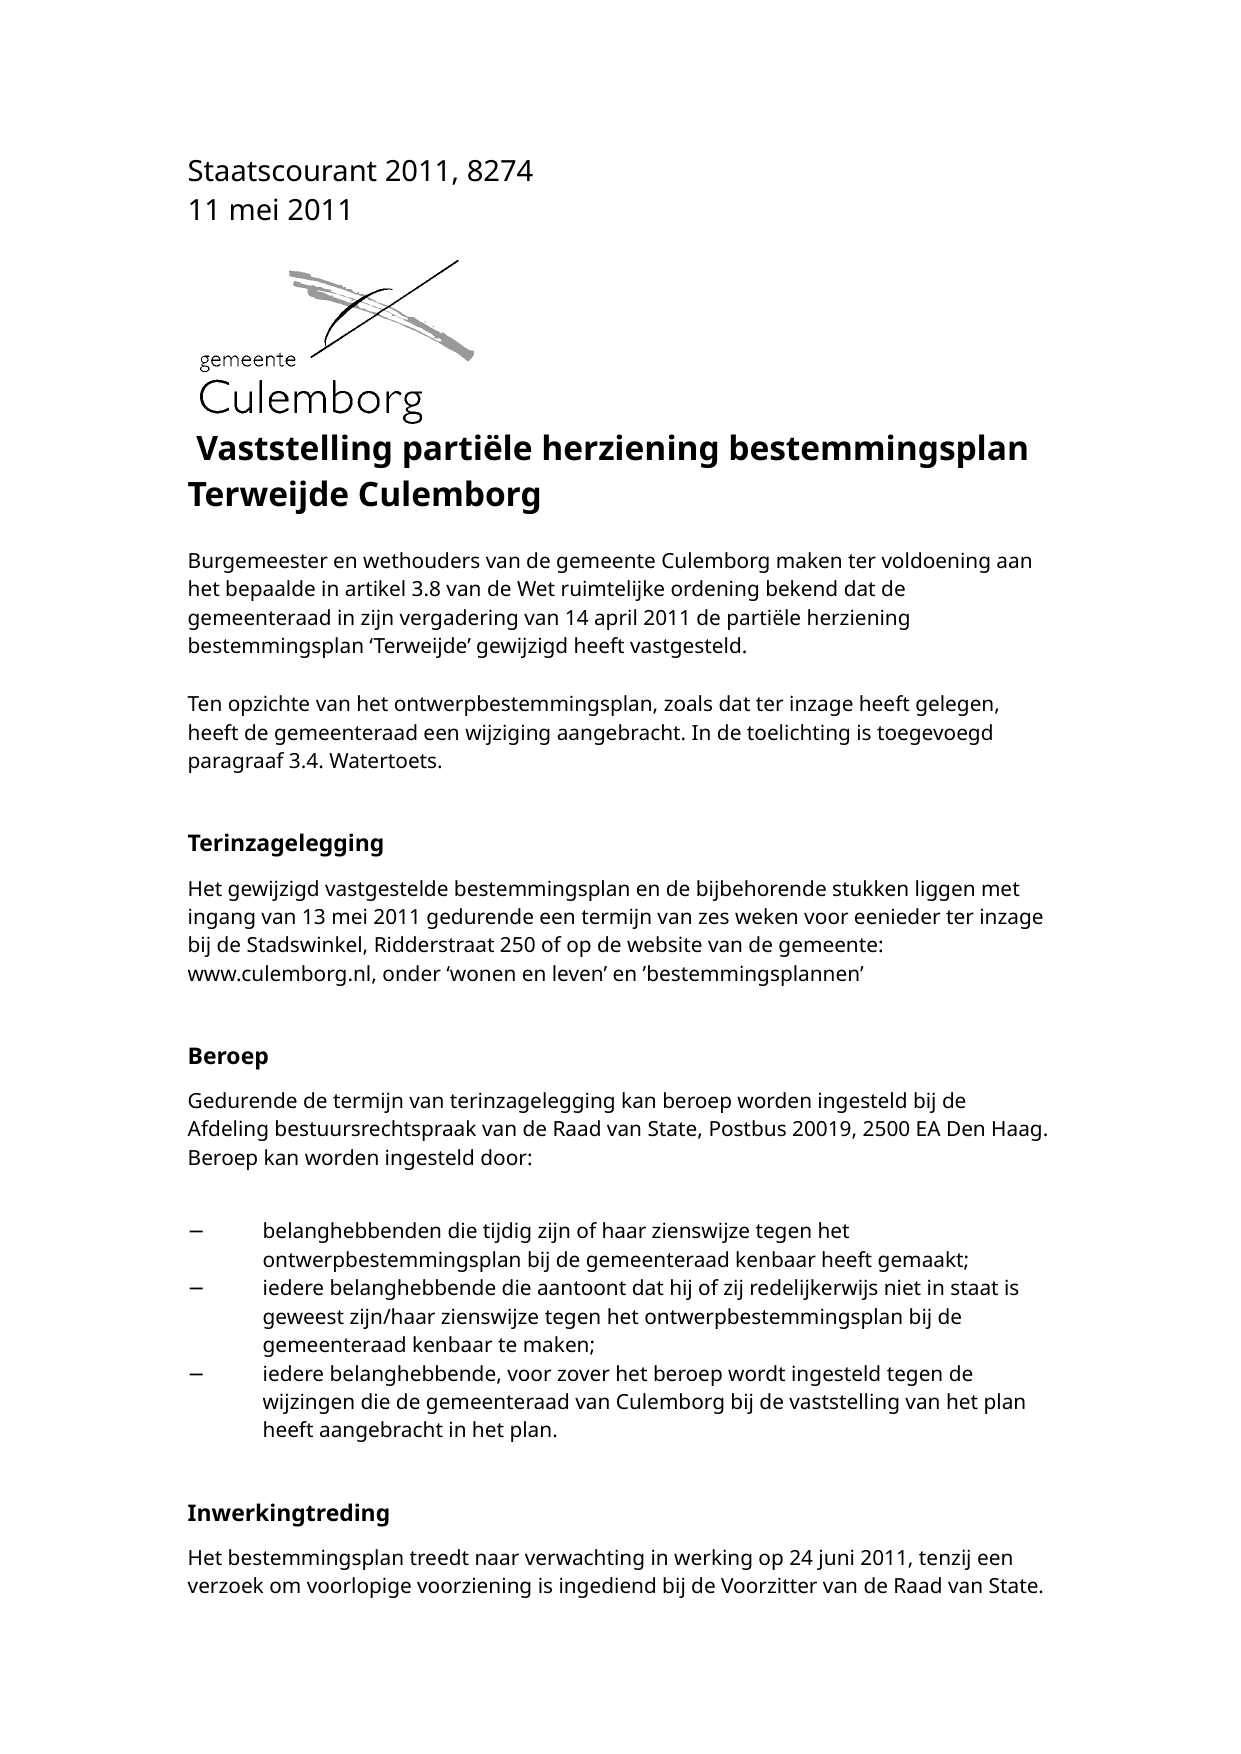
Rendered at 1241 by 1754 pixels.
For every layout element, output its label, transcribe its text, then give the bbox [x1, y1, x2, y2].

subtitle Vaststelling partiële herziening bestemmingsplan Terweijde Culemborg [187, 271, 1053, 516]
text Gedurende de termijn van terinzagelegging kan beroep worden ingesteld bij de Afdeling bestuursrechtspraak van de Raad van State, Postbus 20019, 2500 EA Den Haag. [187, 1086, 1053, 1143]
subtitle Beroep [187, 1040, 1053, 1071]
text Staatscourant 2011, 8274 [187, 150, 1053, 190]
text 11 mei 2011 [187, 190, 1053, 229]
text Het gewijzigd vastgestelde bestemmingsplan en de bijbehorende stukken liggen met ingang van 13 mei 2011 gedurende een termijn van zes weken voor eenieder ter inzage bij de Stadswinkel, Ridderstraat 250 of op de website van de gemeente: www.culemborg.nl, onder ‘wonen en leven’ en ’bestemmingsplannen’ [187, 874, 1053, 987]
subtitle Inwerkingtreding [187, 1496, 1053, 1528]
list iedere belanghebbende die aantoont dat hij of zij redelijkerwijs niet in staat is geweest zijn/haar zienswijze tegen het ontwerpbestemmingsplan bij de gemeenteraad kenbaar te maken; [187, 1273, 1053, 1359]
subtitle Terinzagelegging [187, 827, 1053, 859]
list iedere belanghebbende, voor zover het beroep wordt ingesteld tegen de wijzingen die de gemeenteraad van Culemborg bij de vaststelling van het plan heeft aangebracht in het plan. [187, 1359, 1053, 1444]
text Ten opzichte van het ontwerpbestemmingsplan, zoals dat ter inzage heeft gelegen, heeft de gemeenteraad een wijziging aangebracht. In de toelichting is toegevoegd paragraaf 3.4. Watertoets. [187, 689, 1053, 775]
text Burgemeester en wethouders van de gemeente Culemborg maken ter voldoening aan het bepaalde in artikel 3.8 van de Wet ruimtelijke ordening bekend dat de gemeenteraad in zijn vergadering van 14 april 2011 de partiële herziening bestemmingsplan ‘Terweijde’ gewijzigd heeft vastgesteld. [187, 546, 1053, 659]
text Beroep kan worden ingesteld door: [187, 1143, 1053, 1171]
list belanghebbenden die tijdig zijn of haar zienswijze tegen het ontwerpbestemmingsplan bij de gemeenteraad kenbaar heeft gemaakt; [187, 1216, 1053, 1273]
text Het bestemmingsplan treedt naar verwachting in werking op 24 juni 2011, tenzij een verzoek om voorlopige voorziening is ingediend bij de Voorzitter van de Raad van State. [187, 1543, 1053, 1599]
picture [187, 258, 484, 425]
